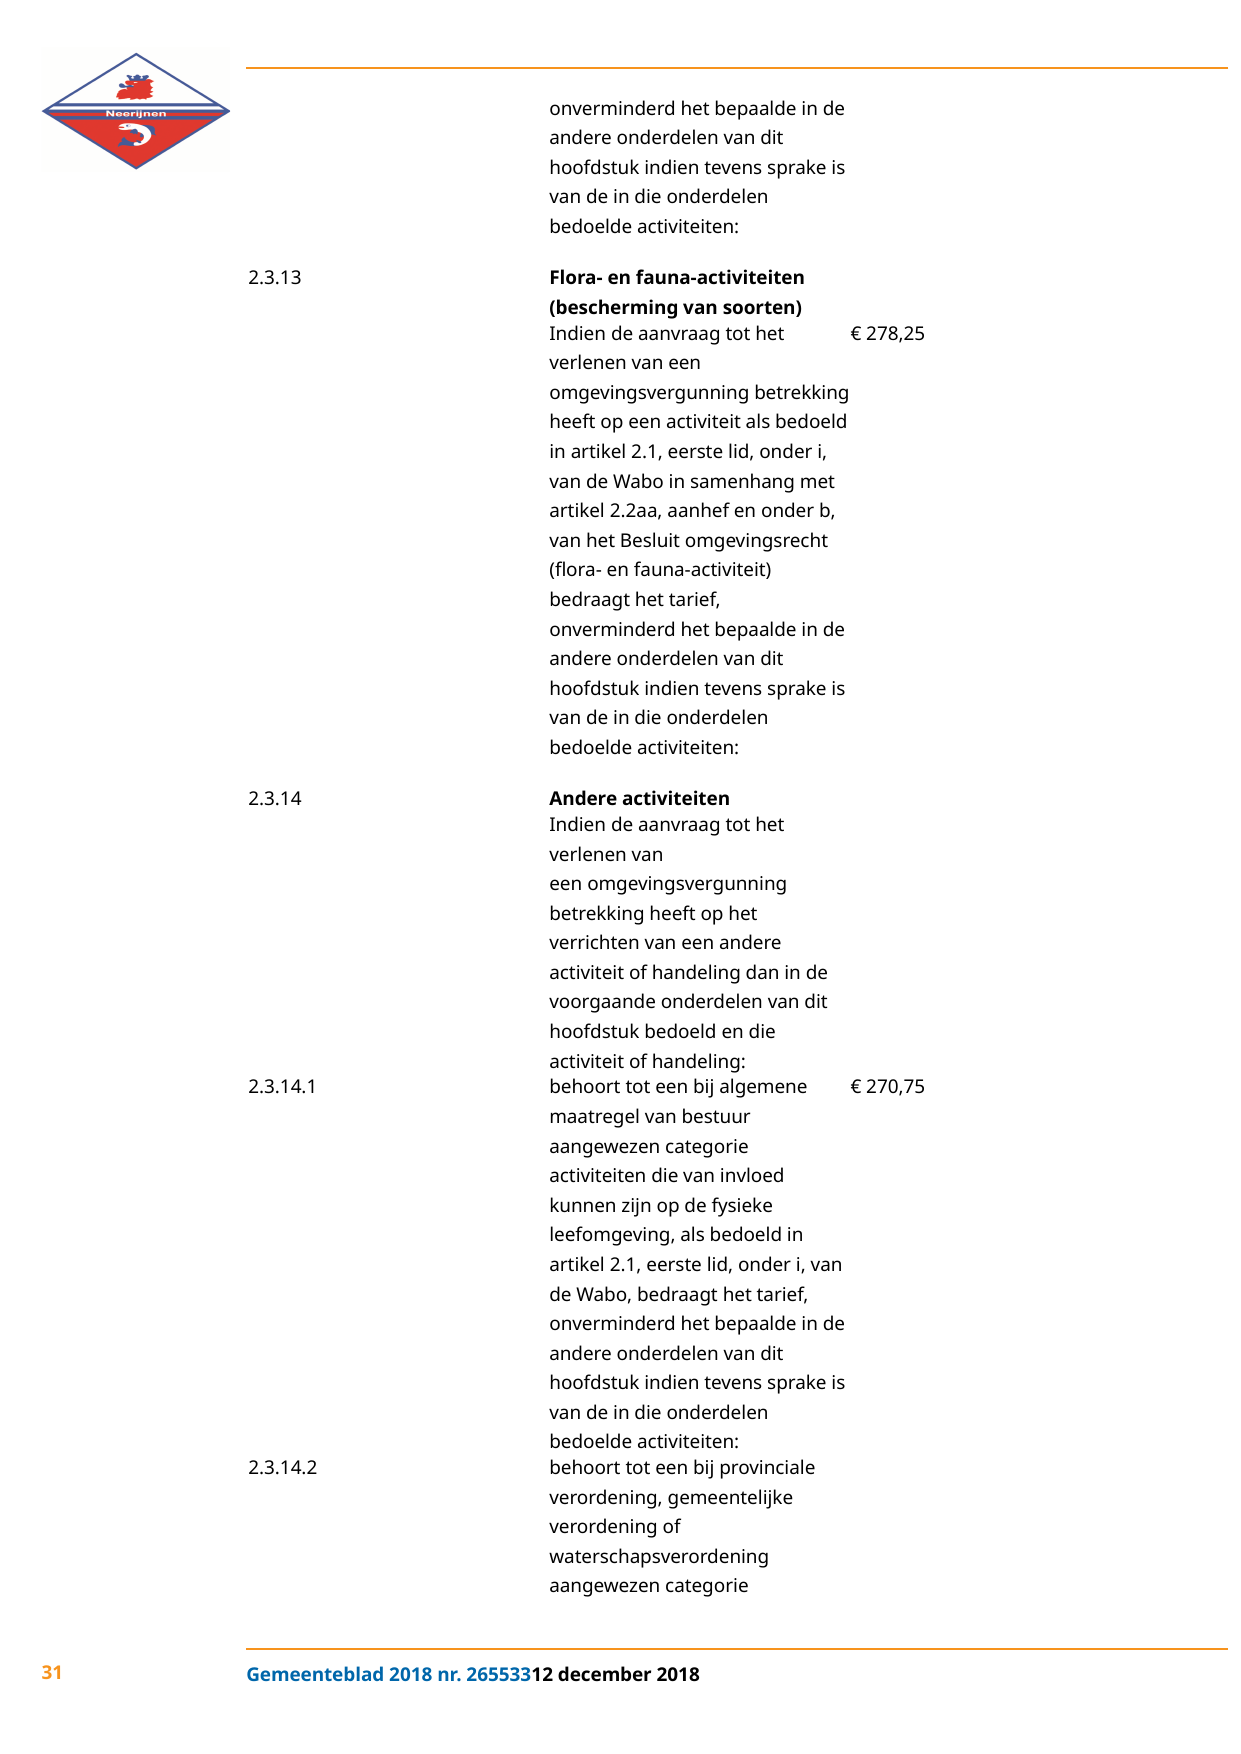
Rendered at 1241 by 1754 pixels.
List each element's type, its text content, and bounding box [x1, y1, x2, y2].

picture [41, 47, 231, 172]
table_cell behoort tot een bij algemene maatregel van bestuur aangewezen categorie activiteiten die van invloed kunnen zijn op de fysieke leefomgeving, als bedoeld in artikel 2.1, eerste lid, onder i, van de Wabo, bedraagt het tarief, onverminderd het bepaalde in de andere onderdelen van dit hoofdstuk indien tevens sprake is van de in die onderdelen bedoelde activiteiten: [549, 1074, 850, 1454]
table_cell [549, 239, 850, 264]
table_cell Indien de aanvraag tot het verlenen van een omgevingsvergunning betrekking heeft op het verrichten van een andere activiteit of handeling dan in de voorgaande onderdelen van dit hoofdstuk bedoeld en die activiteit of handeling: [549, 811, 850, 1074]
table_cell Andere activiteiten [549, 786, 850, 811]
table_cell 2.3.14.2 [248, 1454, 549, 1598]
table_cell [850, 760, 1152, 786]
table_cell [248, 239, 549, 264]
table_cell [850, 1454, 1152, 1598]
table_cell [850, 786, 1152, 811]
table_cell 2.3.14.1 [248, 1074, 549, 1454]
table_cell 2.3.13 [248, 265, 549, 320]
table_cell € 278,25 [850, 320, 1152, 760]
table_cell [248, 95, 549, 239]
table_cell [549, 760, 850, 786]
table_cell 2.3.14 [248, 786, 549, 811]
table_cell [850, 265, 1152, 320]
table_cell [248, 320, 549, 760]
table_cell [248, 811, 549, 1074]
table_cell onverminderd het bepaalde in de andere onderdelen van dit hoofdstuk indien tevens sprake is van de in die onderdelen bedoelde activiteiten: [549, 95, 850, 239]
table_cell [850, 811, 1152, 1074]
table_cell behoort tot een bij provinciale verordening, gemeentelijke verordening of waterschapsverordening aangewezen categorie [549, 1454, 850, 1598]
table_cell Flora- en fauna-activiteiten (bescherming van soorten) [549, 265, 850, 320]
table_cell Indien de aanvraag tot het verlenen van een omgevingsvergunning betrekking heeft op een activiteit als bedoeld in artikel 2.1, eerste lid, onder i, van de Wabo in samenhang met artikel 2.2aa, aanhef en onder b, van het Besluit omgevingsrecht (flora- en fauna-activiteit) bedraagt het tarief, onverminderd het bepaalde in de andere onderdelen van dit hoofdstuk indien tevens sprake is van de in die onderdelen bedoelde activiteiten: [549, 320, 850, 760]
table_cell [248, 760, 549, 786]
table_cell € 270,75 [850, 1074, 1152, 1454]
table_cell [850, 239, 1152, 264]
table_cell [850, 95, 1152, 239]
